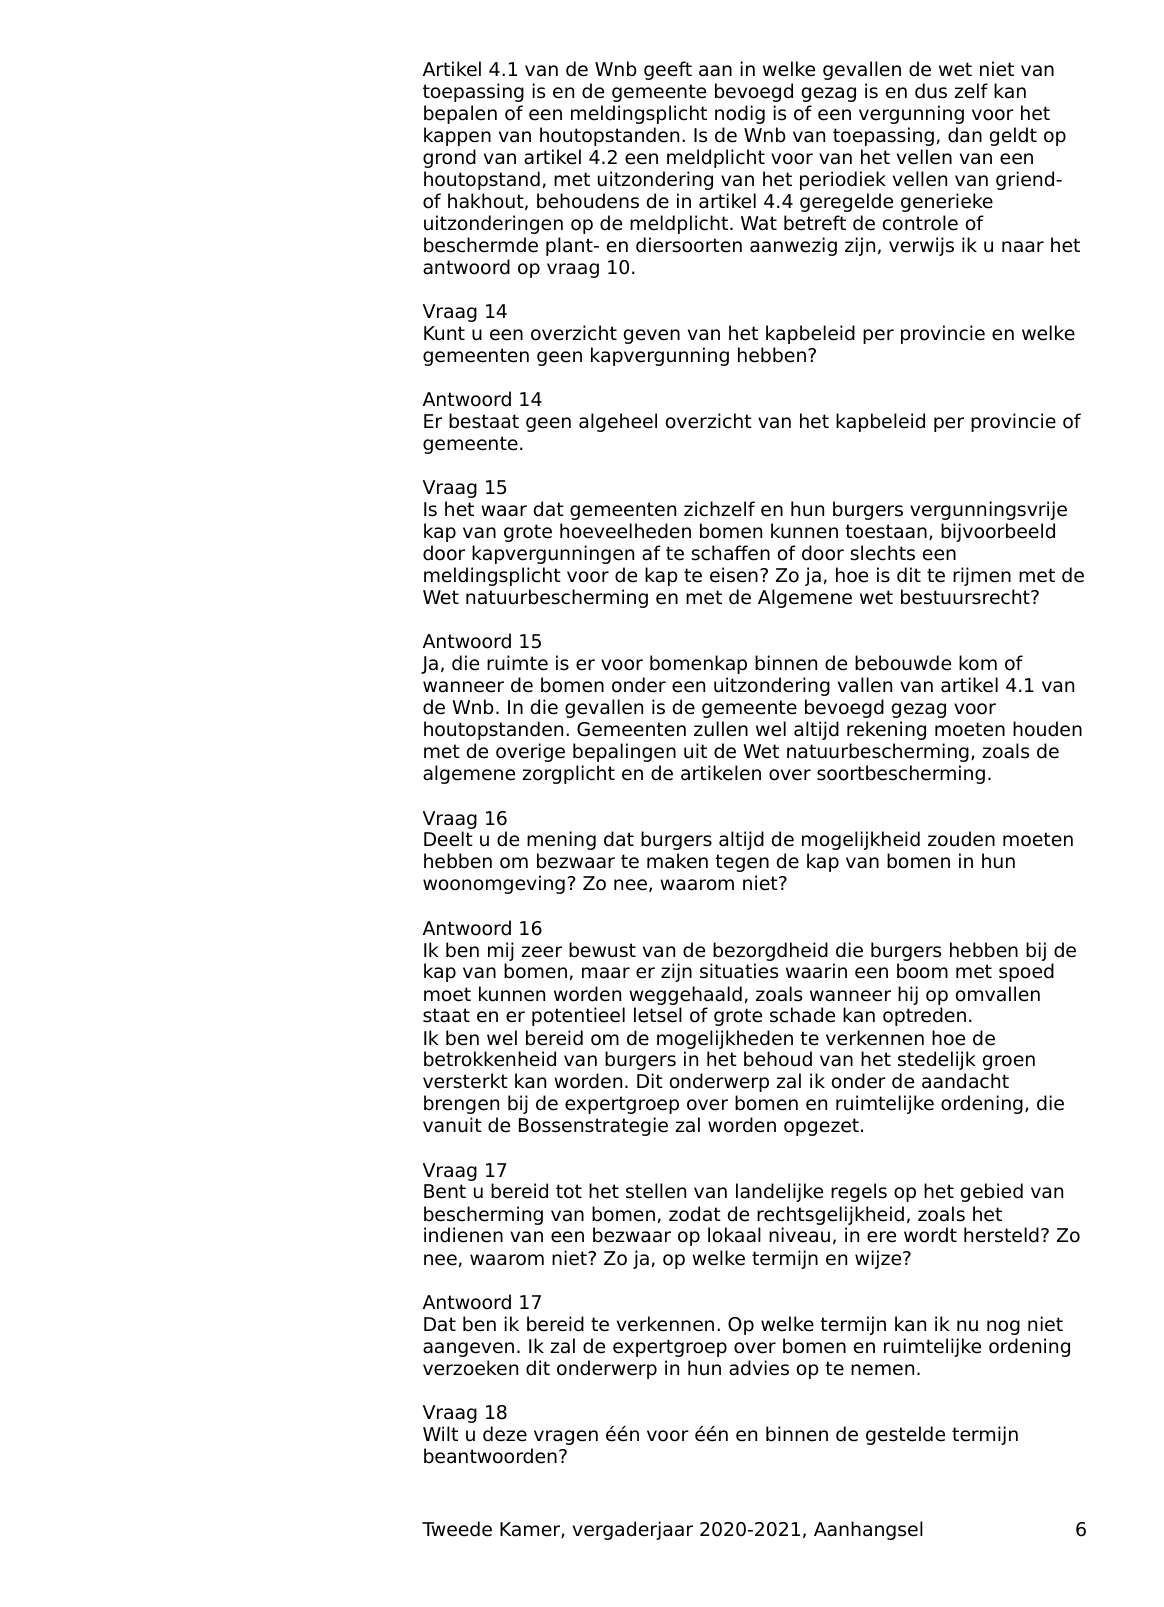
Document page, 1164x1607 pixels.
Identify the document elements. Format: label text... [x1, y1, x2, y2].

text Dat ben ik bereid te verkennen. Op welke termijn kan ik nu nog niet aangeven. Ik zal de expertgroep over bomen en ruimtelijke ordening verzoeken dit onderwerp in hun advies op te nemen. [422, 1313, 1087, 1379]
text Antwoord 14 [422, 389, 1087, 411]
text Wilt u deze vragen één voor één en binnen de gestelde termijn beantwoorden? [422, 1424, 1087, 1468]
text Vraag 14 [422, 301, 1087, 323]
text Bent u bereid tot het stellen van landelijke regels op het gebied van bescherming van bomen, zodat de rechtsgelijkheid, zoals het indienen van een bezwaar op lokaal niveau, in ere wordt hersteld? Zo nee, waarom niet? Zo ja, op welke termijn en wijze? [422, 1181, 1087, 1269]
text Er bestaat geen algeheel overzicht van het kapbeleid per provincie of gemeente. [422, 411, 1087, 455]
text Antwoord 15 [422, 631, 1087, 653]
text Ik ben mij zeer bewust van de bezorgdheid die burgers hebben bij de kap van bomen, maar er zijn situaties waarin een boom met spoed moet kunnen worden weggehaald, zoals wanneer hij op omvallen staat en er potentieel letsel of grote schade kan optreden. [422, 939, 1087, 1027]
text Ja, die ruimte is er voor bomenkap binnen de bebouwde kom of wanneer de bomen onder een uitzondering vallen van artikel 4.1 van de Wnb. In die gevallen is de gemeente bevoegd gezag voor houtopstanden. Gemeenten zullen wel altijd rekening moeten houden met de overige bepalingen uit de Wet natuurbescherming, zoals de algemene zorgplicht en de artikelen over soortbescherming. [422, 653, 1087, 785]
text Vraag 16 [422, 807, 1087, 829]
text Deelt u de mening dat burgers altijd de mogelijkheid zouden moeten hebben om bezwaar te maken tegen de kap van bomen in hun woonomgeving? Zo nee, waarom niet? [422, 829, 1087, 895]
text Antwoord 16 [422, 917, 1087, 939]
text Vraag 15 [422, 477, 1087, 499]
text Artikel 4.1 van de Wnb geeft aan in welke gevallen de wet niet van toepassing is en de gemeente bevoegd gezag is en dus zelf kan bepalen of een meldingsplicht nodig is of een vergunning voor het kappen van houtopstanden. Is de Wnb van toepassing, dan geldt op grond van artikel 4.2 een meldplicht voor van het vellen van een houtopstand, met uitzondering van het periodiek vellen van griend- of hakhout, behoudens de in artikel 4.4 geregelde generieke uitzonderingen op de meldplicht. Wat betreft de controle of beschermde plant- en diersoorten aanwezig zijn, verwijs ik u naar het antwoord op vraag 10. [422, 59, 1087, 279]
text Vraag 18 [422, 1402, 1087, 1424]
text Ik ben wel bereid om de mogelijkheden te verkennen hoe de betrokkenheid van burgers in het behoud van het stedelijk groen versterkt kan worden. Dit onderwerp zal ik onder de aandacht brengen bij de expertgroep over bomen en ruimtelijke ordening, die vanuit de Bossenstrategie zal worden opgezet. [422, 1027, 1087, 1137]
text Is het waar dat gemeenten zichzelf en hun burgers vergunningsvrije kap van grote hoeveelheden bomen kunnen toestaan, bijvoorbeeld door kapvergunningen af te schaffen of door slechts een meldingsplicht voor de kap te eisen? Zo ja, hoe is dit te rijmen met de Wet natuurbescherming en met de Algemene wet bestuursrecht? [422, 499, 1087, 609]
text Antwoord 17 [422, 1292, 1087, 1313]
text Kunt u een overzicht geven van het kapbeleid per provincie en welke gemeenten geen kapvergunning hebben? [422, 323, 1087, 367]
text Vraag 17 [422, 1159, 1087, 1181]
